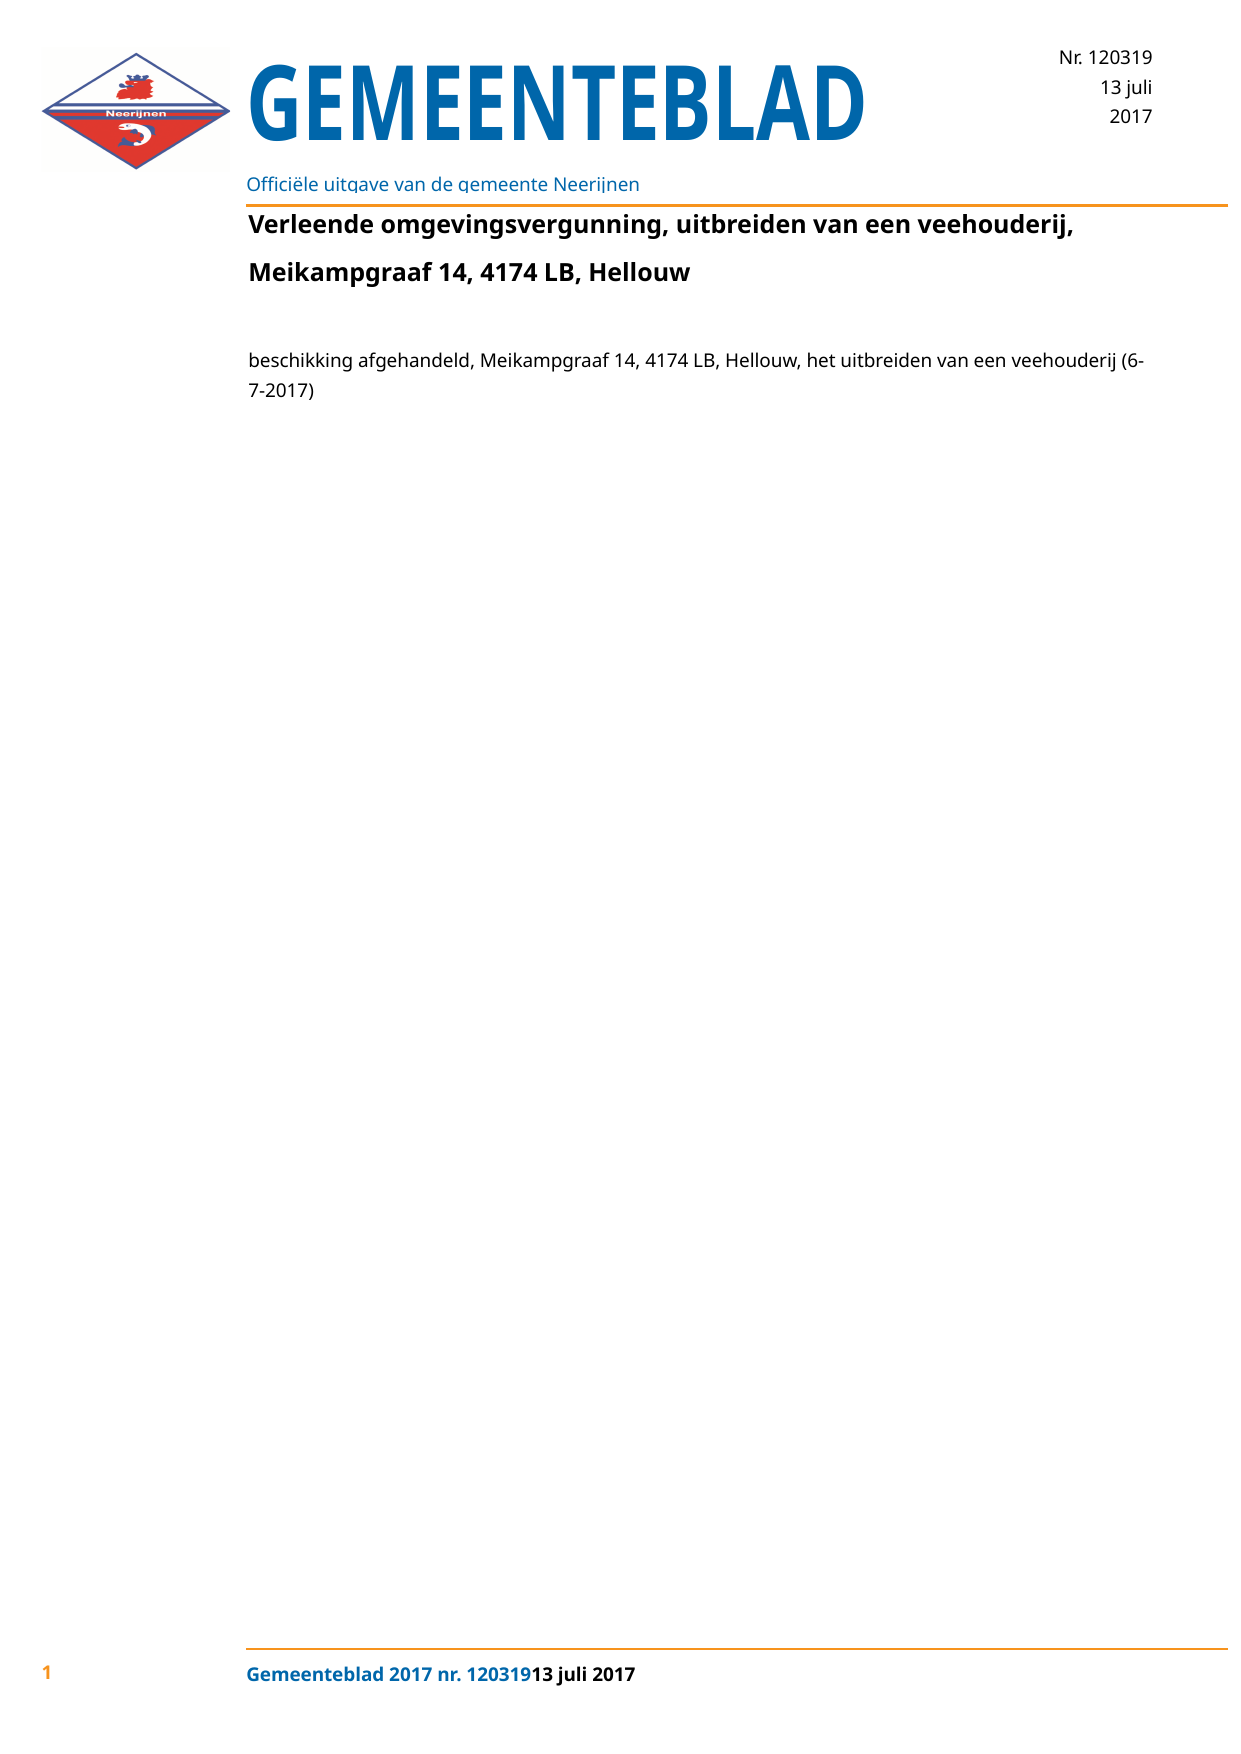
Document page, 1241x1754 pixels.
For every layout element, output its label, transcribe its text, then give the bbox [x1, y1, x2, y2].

table_header beschikking afgehandeld, Meikampgraaf 14, 4174 LB, Hellouw, het uitbreiden van een veehouderij (6-7-2017) [248, 348, 1152, 403]
text Verleende omgevingsvergunning, uitbreiden van een veehouderij, Meikampgraaf 14, 4174 LB, Hellouw [248, 207, 1152, 288]
picture [41, 47, 231, 172]
